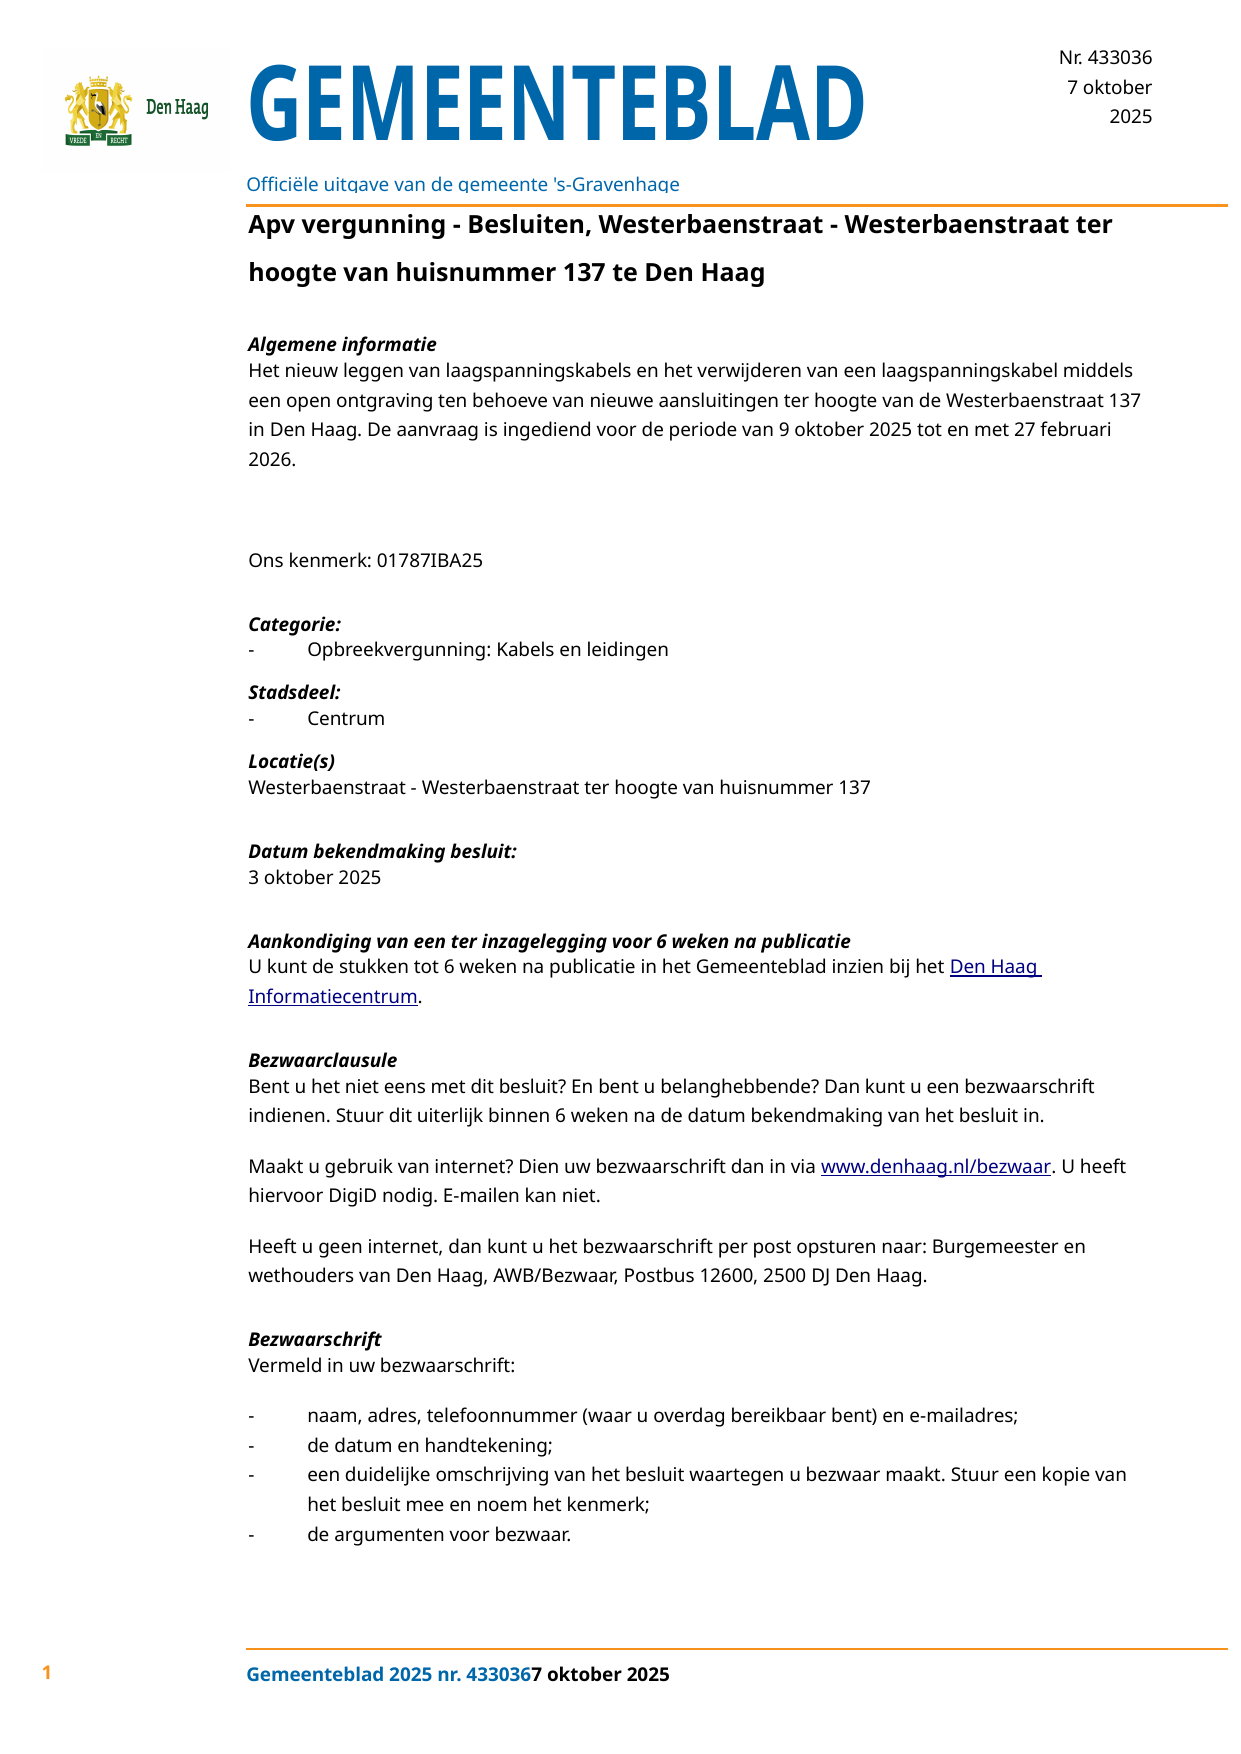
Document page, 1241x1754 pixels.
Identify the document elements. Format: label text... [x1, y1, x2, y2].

list een duidelijke omschrijving van het besluit waartegen u bezwaar maakt. Stuur een kopie van het besluit mee en noem het kenmerk; [248, 1462, 1152, 1517]
text Bezwaarschrift [248, 1326, 1152, 1352]
text Categorie: [248, 611, 1152, 636]
text Locatie(s) [248, 748, 1152, 774]
text Het nieuw leggen van laagspanningskabels en het verwijderen van een laagspanningskabel middels een open ontgraving ten behoeve van nieuwe aansluitingen ter hoogte van de Westerbaenstraat 137 in Den Haag. De aanvraag is ingediend voor de periode van 9 oktober 2025 tot en met 27 februari 2026. [248, 357, 1152, 472]
text Maakt u gebruik van internet? Dien uw bezwaarschrift dan in via www.denhaag.nl/bezwaar. U heeft hiervoor DigiD nodig. E-mailen kan niet. [248, 1153, 1152, 1208]
text Aankondiging van een ter inzagelegging voor 6 weken na publicatie [248, 928, 1152, 953]
text Bezwaarclausule [248, 1047, 1152, 1073]
list Centrum [248, 705, 1152, 731]
list de argumenten voor bezwaar. [248, 1521, 1152, 1547]
text Westerbaenstraat - Westerbaenstraat ter hoogte van huisnummer 137 [248, 774, 1152, 800]
text Stadsdeel: [248, 679, 1152, 705]
text Algemene informatie [248, 331, 1152, 357]
text Heeft u geen internet, dan kunt u het bezwaarschrift per post opsturen naar: Burgemeester en wethouders van Den Haag, AWB/Bezwaar, Postbus 12600, 2500 DJ Den Haag. [248, 1233, 1152, 1288]
list Opbreekvergunning: Kabels en leidingen [248, 636, 1152, 662]
text 3 oktober 2025 [248, 864, 1152, 889]
text U kunt de stukken tot 6 weken na publicatie in het Gemeenteblad inzien bij het Den Haag Informatiecentrum. [248, 953, 1152, 1009]
picture [41, 47, 231, 172]
text Bent u het niet eens met dit besluit? En bent u belanghebbende? Dan kunt u een bezwaarschrift indienen. Stuur dit uiterlijk binnen 6 weken na de datum bekendmaking van het besluit in. [248, 1073, 1152, 1128]
list de datum en handtekening; [248, 1432, 1152, 1458]
text Apv vergunning - Besluiten, Westerbaenstraat - Westerbaenstraat ter hoogte van huisnummer 137 te Den Haag [248, 207, 1152, 288]
text Vermeld in uw bezwaarschrift: [248, 1352, 1152, 1378]
list naam, adres, telefoonnummer (waar u overdag bereikbaar bent) en e-mailadres; [248, 1402, 1152, 1428]
text Datum bekendmaking besluit: [248, 838, 1152, 864]
text Ons kenmerk: 01787IBA25 [248, 547, 1152, 572]
